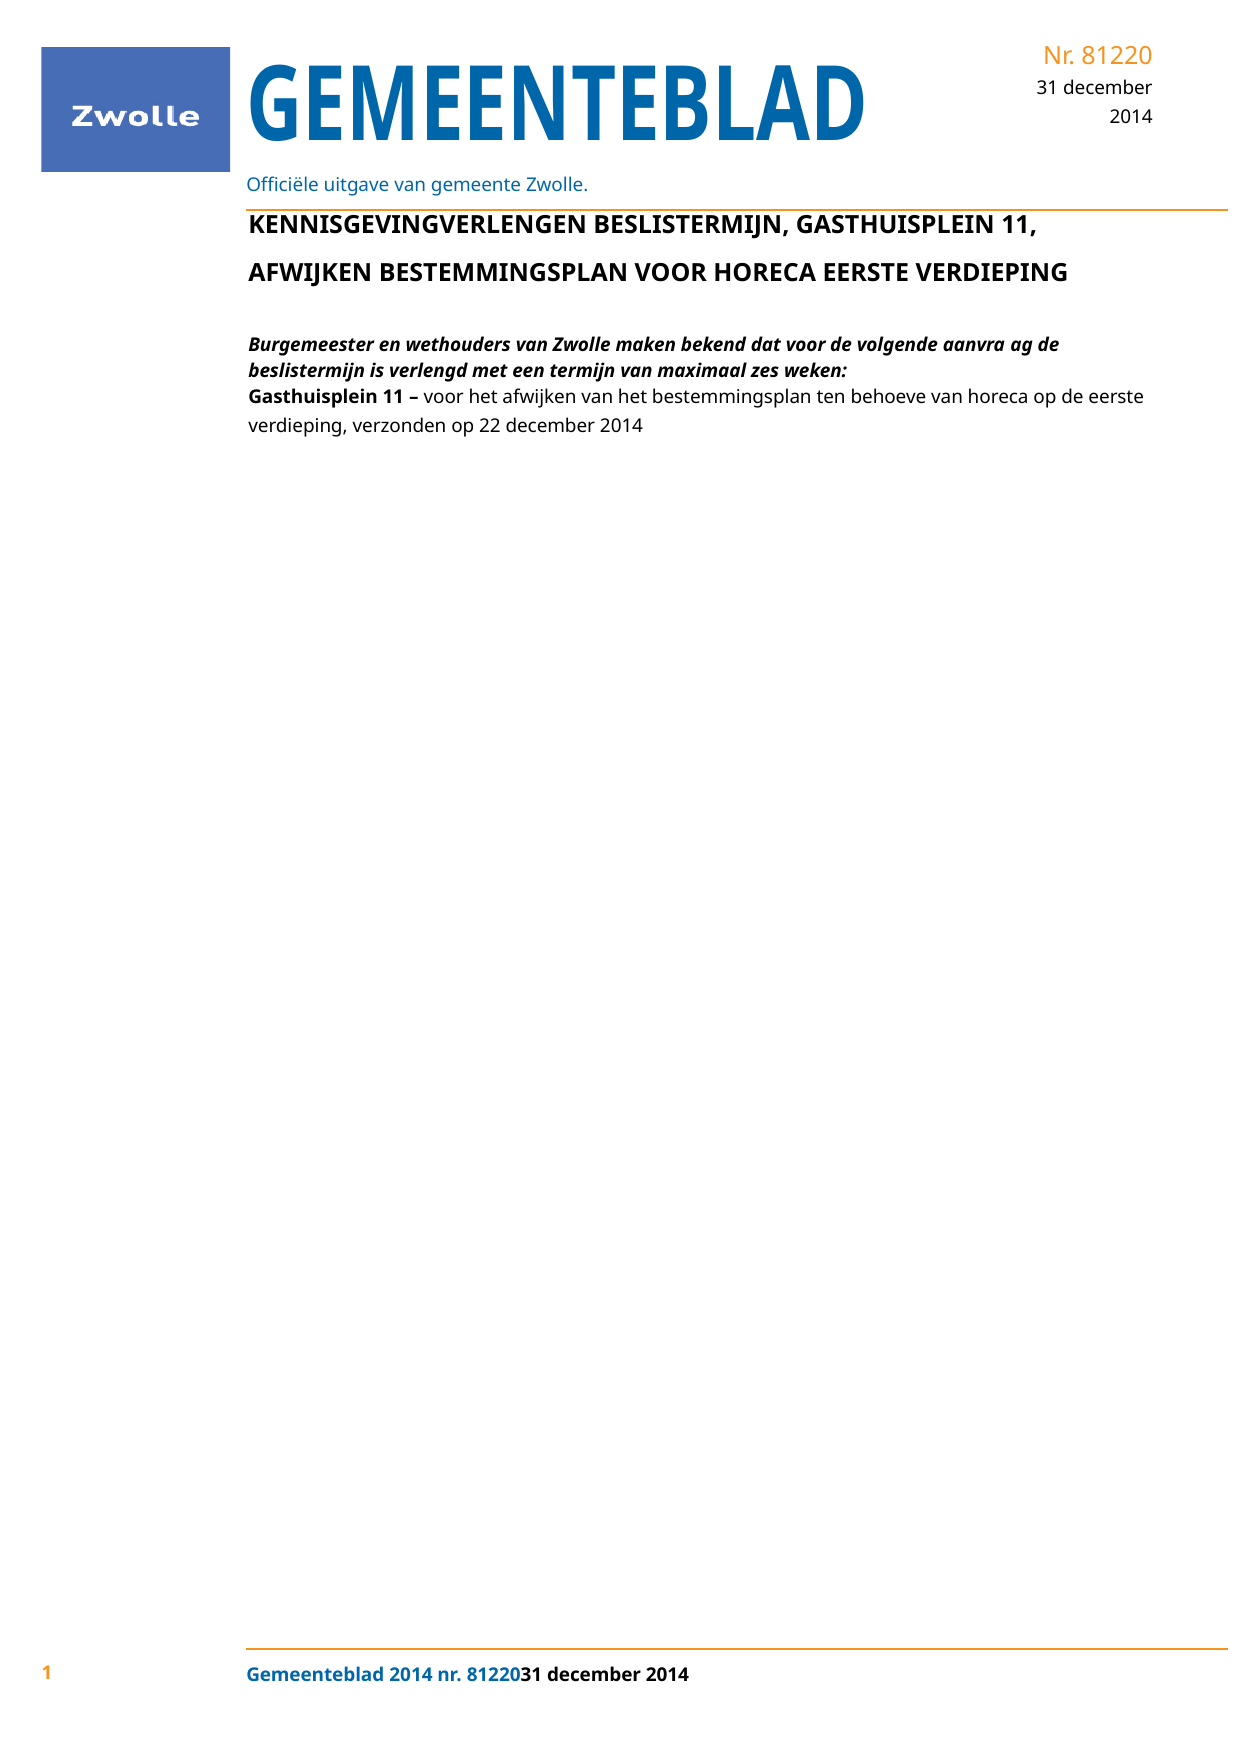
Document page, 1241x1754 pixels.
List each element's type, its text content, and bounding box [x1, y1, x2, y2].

text KENNISGEVINGVERLENGEN BESLISTERMIJN, GASTHUISPLEIN 11, AFWIJKEN BESTEMMINGSPLAN VOOR HORECA EERSTE VERDIEPING [248, 211, 1152, 288]
text Burgemeester en wethouders van Zwolle maken bekend dat voor de volgende aanvra ag de beslistermijn is verlengd met een termijn van maximaal zes weken: [248, 331, 1152, 383]
picture [41, 47, 231, 172]
text Gasthuisplein 11 – voor het afwijken van het bestemmingsplan ten behoeve van horeca op de eerste verdieping, verzonden op 22 december 2014 [248, 383, 1152, 438]
